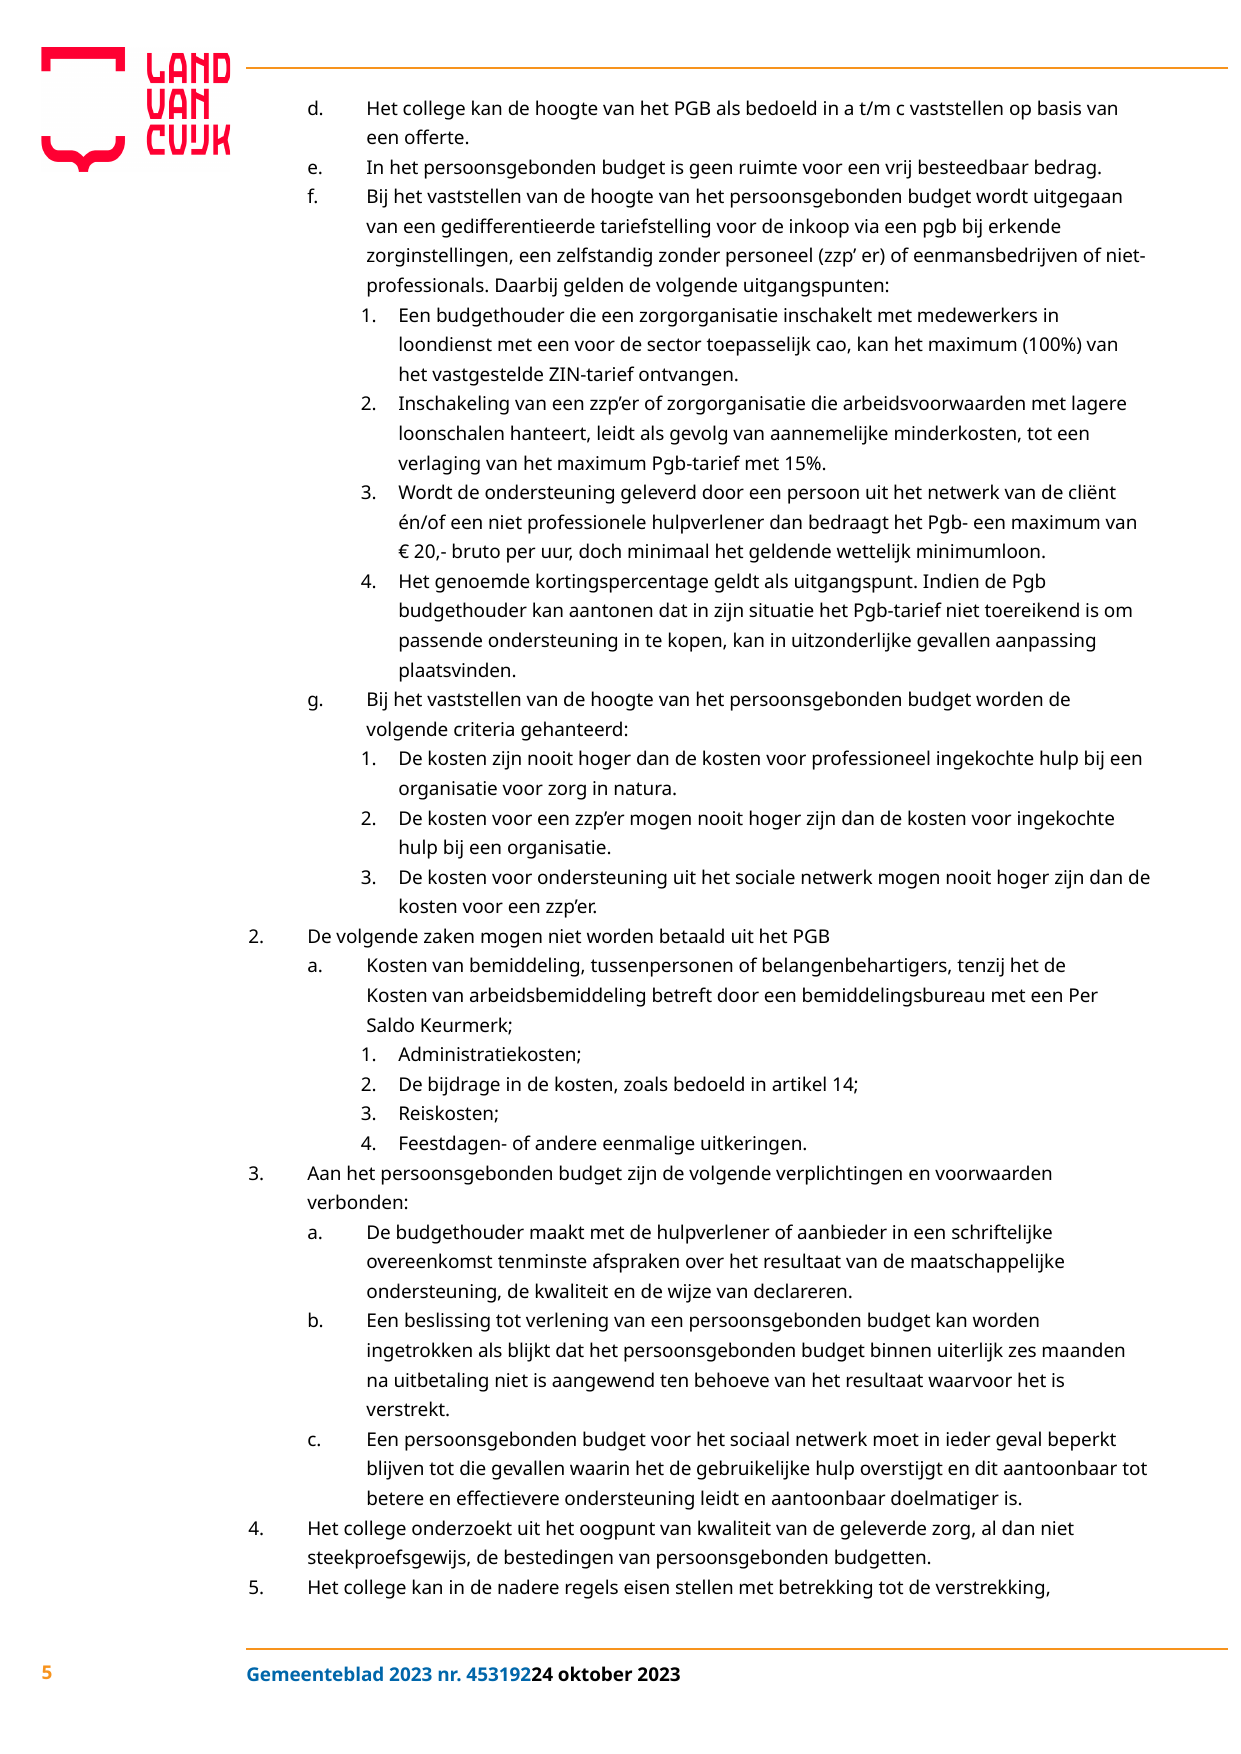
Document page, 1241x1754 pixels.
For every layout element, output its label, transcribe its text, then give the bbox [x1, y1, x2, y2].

list De volgende zaken mogen niet worden betaald uit het PGB [248, 923, 1152, 949]
list Een persoonsgebonden budget voor het sociaal netwerk moet in ieder geval beperkt blijven tot die gevallen waarin het de gebruikelijke hulp overstijgt en dit aantoonbaar tot betere en effectievere ondersteuning leidt en aantoonbaar doelmatiger is. [307, 1426, 1152, 1511]
list Aan het persoonsgebonden budget zijn de volgende verplichtingen en voorwaarden verbonden: [248, 1160, 1152, 1215]
list Kosten van arbeidsbemiddeling betreft door een bemiddelingsbureau met een Per Saldo Keurmerk; [307, 982, 1152, 1038]
list Wordt de ondersteuning geleverd door een persoon uit het netwerk van de cliënt én/of een niet professionele hulpverlener dan bedraagt het Pgb- een maximum van € 20,- bruto per uur, doch minimaal het geldende wettelijk minimumloon. [361, 479, 1152, 564]
list Administratiekosten; [361, 1041, 1152, 1067]
list Bij het vaststellen van de hoogte van het persoonsgebonden budget wordt uitgegaan van een gedifferentieerde tariefstelling voor de inkoop via een pgb bij erkende zorginstellingen, een zelfstandig zonder personeel (zzp’ er) of eenmansbedrijven of niet-professionals. Daarbij gelden de volgende uitgangspunten: [307, 183, 1152, 298]
list In het persoonsgebonden budget is geen ruimte voor een vrij besteedbaar bedrag. [307, 154, 1152, 180]
list Bij het vaststellen van de hoogte van het persoonsgebonden budget worden de volgende criteria gehanteerd: [307, 686, 1152, 742]
list Een budgethouder die een zorgorganisatie inschakelt met medewerkers in loondienst met een voor de sector toepasselijk cao, kan het maximum (100%) van het vastgestelde ZIN-tarief ontvangen. [361, 302, 1152, 387]
list Het genoemde kortingspercentage geldt als uitgangspunt. Indien de Pgb budgethouder kan aantonen dat in zijn situatie het Pgb-tarief niet toereikend is om passende ondersteuning in te kopen, kan in uitzonderlijke gevallen aanpassing plaatsvinden. [361, 568, 1152, 683]
list Kosten van bemiddeling, tussenpersonen of belangenbehartigers, tenzij het de [307, 953, 1152, 978]
list Het college onderzoekt uit het oogpunt van kwaliteit van de geleverde zorg, al dan niet steekproefsgewijs, de bestedingen van persoonsgebonden budgetten. [248, 1515, 1152, 1570]
list De kosten voor een zzp’er mogen nooit hoger zijn dan de kosten voor ingekochte hulp bij een organisatie. [361, 805, 1152, 860]
list De budgethouder maakt met de hulpverlener of aanbieder in een schriftelijke overeenkomst tenminste afspraken over het resultaat van de maatschappelijke ondersteuning, de kwaliteit en de wijze van declareren. [307, 1219, 1152, 1304]
list Een beslissing tot verlening van een persoonsgebonden budget kan worden ingetrokken als blijkt dat het persoonsgebonden budget binnen uiterlijk zes maanden na uitbetaling niet is aangewend ten behoeve van het resultaat waarvoor het is verstrekt. [307, 1308, 1152, 1422]
list Het college kan in de nadere regels eisen stellen met betrekking tot de verstrekking, [248, 1574, 1152, 1600]
list Inschakeling van een zzp’er of zorgorganisatie die arbeidsvoorwaarden met lagere loonschalen hanteert, leidt als gevolg van aannemelijke minderkosten, tot een verlaging van het maximum Pgb-tarief met 15%. [361, 391, 1152, 476]
list Reiskosten; [361, 1101, 1152, 1126]
list De bijdrage in de kosten, zoals bedoeld in artikel 14; [361, 1071, 1152, 1097]
list De kosten voor ondersteuning uit het sociale netwerk mogen nooit hoger zijn dan de kosten voor een zzp’er. [361, 864, 1152, 919]
list Het college kan de hoogte van het PGB als bedoeld in a t/m c vaststellen op basis van een offerte. [307, 95, 1152, 150]
list De kosten zijn nooit hoger dan de kosten voor professioneel ingekochte hulp bij een organisatie voor zorg in natura. [361, 746, 1152, 801]
list Feestdagen- of andere eenmalige uitkeringen. [361, 1130, 1152, 1156]
picture [41, 47, 231, 172]
